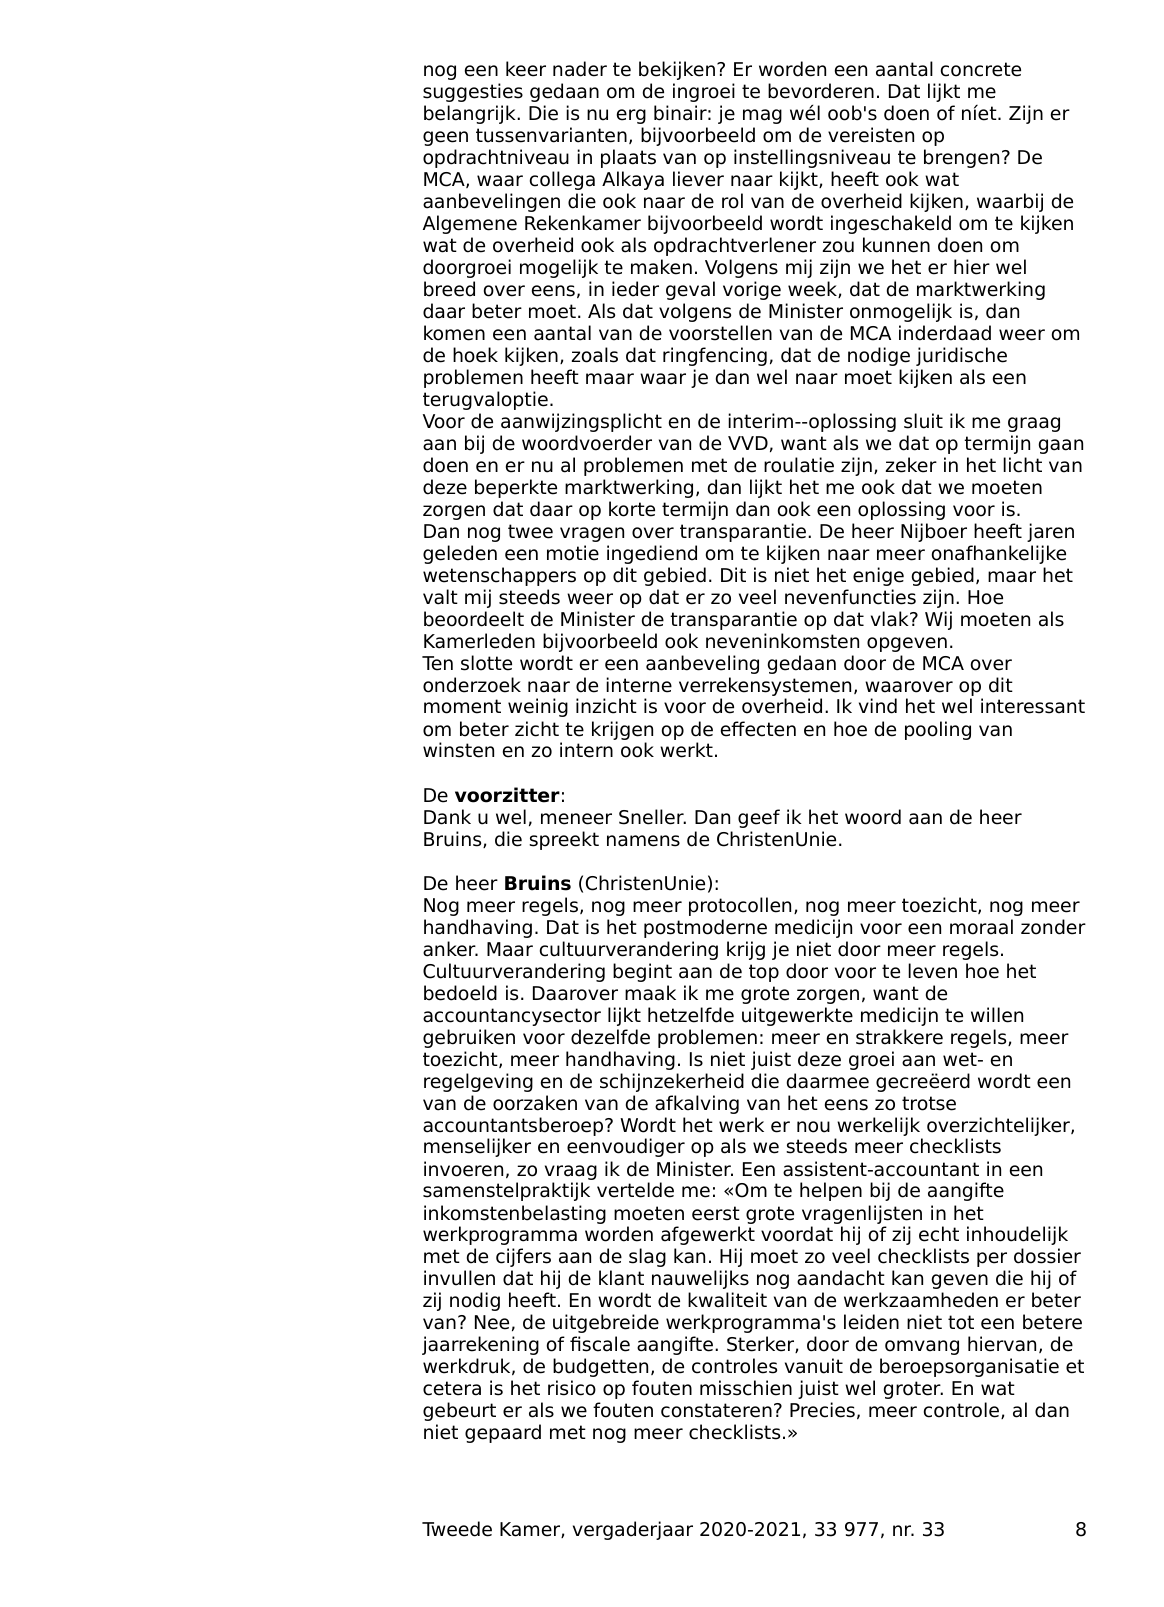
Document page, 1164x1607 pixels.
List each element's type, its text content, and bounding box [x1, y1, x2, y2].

text nog een keer nader te bekijken? Er worden een aantal concrete suggesties gedaan om de ingroei te bevorderen. Dat lijkt me belangrijk. Die is nu erg binair: je mag wél oob's doen of níet. Zijn er geen tussenvarianten, bijvoorbeeld om de vereisten op opdrachtniveau in plaats van op instellingsniveau te brengen? De MCA, waar collega Alkaya liever naar kijkt, heeft ook wat aanbevelingen die ook naar de rol van de overheid kijken, waarbij de Algemene Rekenkamer bijvoorbeeld wordt ingeschakeld om te kijken wat de overheid ook als opdrachtverlener zou kunnen doen om doorgroei mogelijk te maken. Volgens mij zijn we het er hier wel breed over eens, in ieder geval vorige week, dat de marktwerking daar beter moet. Als dat volgens de Minister onmogelijk is, dan komen een aantal van de voorstellen van de MCA inderdaad weer om de hoek kijken, zoals dat ringfencing, dat de nodige juridische problemen heeft maar waar je dan wel naar moet kijken als een terugvaloptie. [422, 59, 1087, 411]
text De heer Bruins (ChristenUnie): [422, 873, 1087, 895]
text Dan nog twee vragen over transparantie. De heer Nijboer heeft jaren geleden een motie ingediend om te kijken naar meer onafhankelijke wetenschappers op dit gebied. Dit is niet het enige gebied, maar het valt mij steeds weer op dat er zo veel nevenfuncties zijn. Hoe beoordeelt de Minister de transparantie op dat vlak? Wij moeten als Kamerleden bijvoorbeeld ook neveninkomsten opgeven. [422, 521, 1087, 652]
text Dank u wel, meneer Sneller. Dan geef ik het woord aan de heer Bruins, die spreekt namens de ChristenUnie. [422, 807, 1087, 851]
text Voor de aanwijzingsplicht en de interim--oplossing sluit ik me graag aan bij de woordvoerder van de VVD, want als we dat op termijn gaan doen en er nu al problemen met de roulatie zijn, zeker in het licht van deze beperkte marktwerking, dan lijkt het me ook dat we moeten zorgen dat daar op korte termijn dan ook een oplossing voor is. [422, 411, 1087, 521]
text Ten slotte wordt er een aanbeveling gedaan door de MCA over onderzoek naar de interne verrekensystemen, waarover op dit moment weinig inzicht is voor de overheid. Ik vind het wel interessant om beter zicht te krijgen op de effecten en hoe de pooling van winsten en zo intern ook werkt. [422, 652, 1087, 762]
text De voorzitter: [422, 784, 1087, 807]
text Nog meer regels, nog meer protocollen, nog meer toezicht, nog meer handhaving. Dat is het postmoderne medicijn voor een moraal zonder anker. Maar cultuurverandering krijg je niet door meer regels. Cultuurverandering begint aan de top door voor te leven hoe het bedoeld is. Daarover maak ik me grote zorgen, want de accountancysector lijkt hetzelfde uitgewerkte medicijn te willen gebruiken voor dezelfde problemen: meer en strakkere regels, meer toezicht, meer handhaving. Is niet juist deze groei aan wet- en regelgeving en de schijnzekerheid die daarmee gecreëerd wordt een van de oorzaken van de afkalving van het eens zo trotse accountantsberoep? Wordt het werk er nou werkelijk overzichtelijker, menselijker en eenvoudiger op als we steeds meer checklists invoeren, zo vraag ik de Minister. Een assistent-accountant in een samenstelpraktijk vertelde me: «Om te helpen bij de aangifte inkomstenbelasting moeten eerst grote vragenlijsten in het werkprogramma worden afgewerkt voordat hij of zij echt inhoudelijk met de cijfers aan de slag kan. Hij moet zo veel checklists per dossier invullen dat hij de klant nauwelijks nog aandacht kan geven die hij of zij nodig heeft. En wordt de kwaliteit van de werkzaamheden er beter van? Nee, de uitgebreide werkprogramma's leiden niet tot een betere jaarrekening of fiscale aangifte. Sterker, door de omvang hiervan, de werkdruk, de budgetten, de controles vanuit de beroepsorganisatie et cetera is het risico op fouten misschien juist wel groter. En wat gebeurt er als we fouten constateren? Precies, meer controle, al dan niet gepaard met nog meer checklists.» [422, 895, 1087, 1444]
